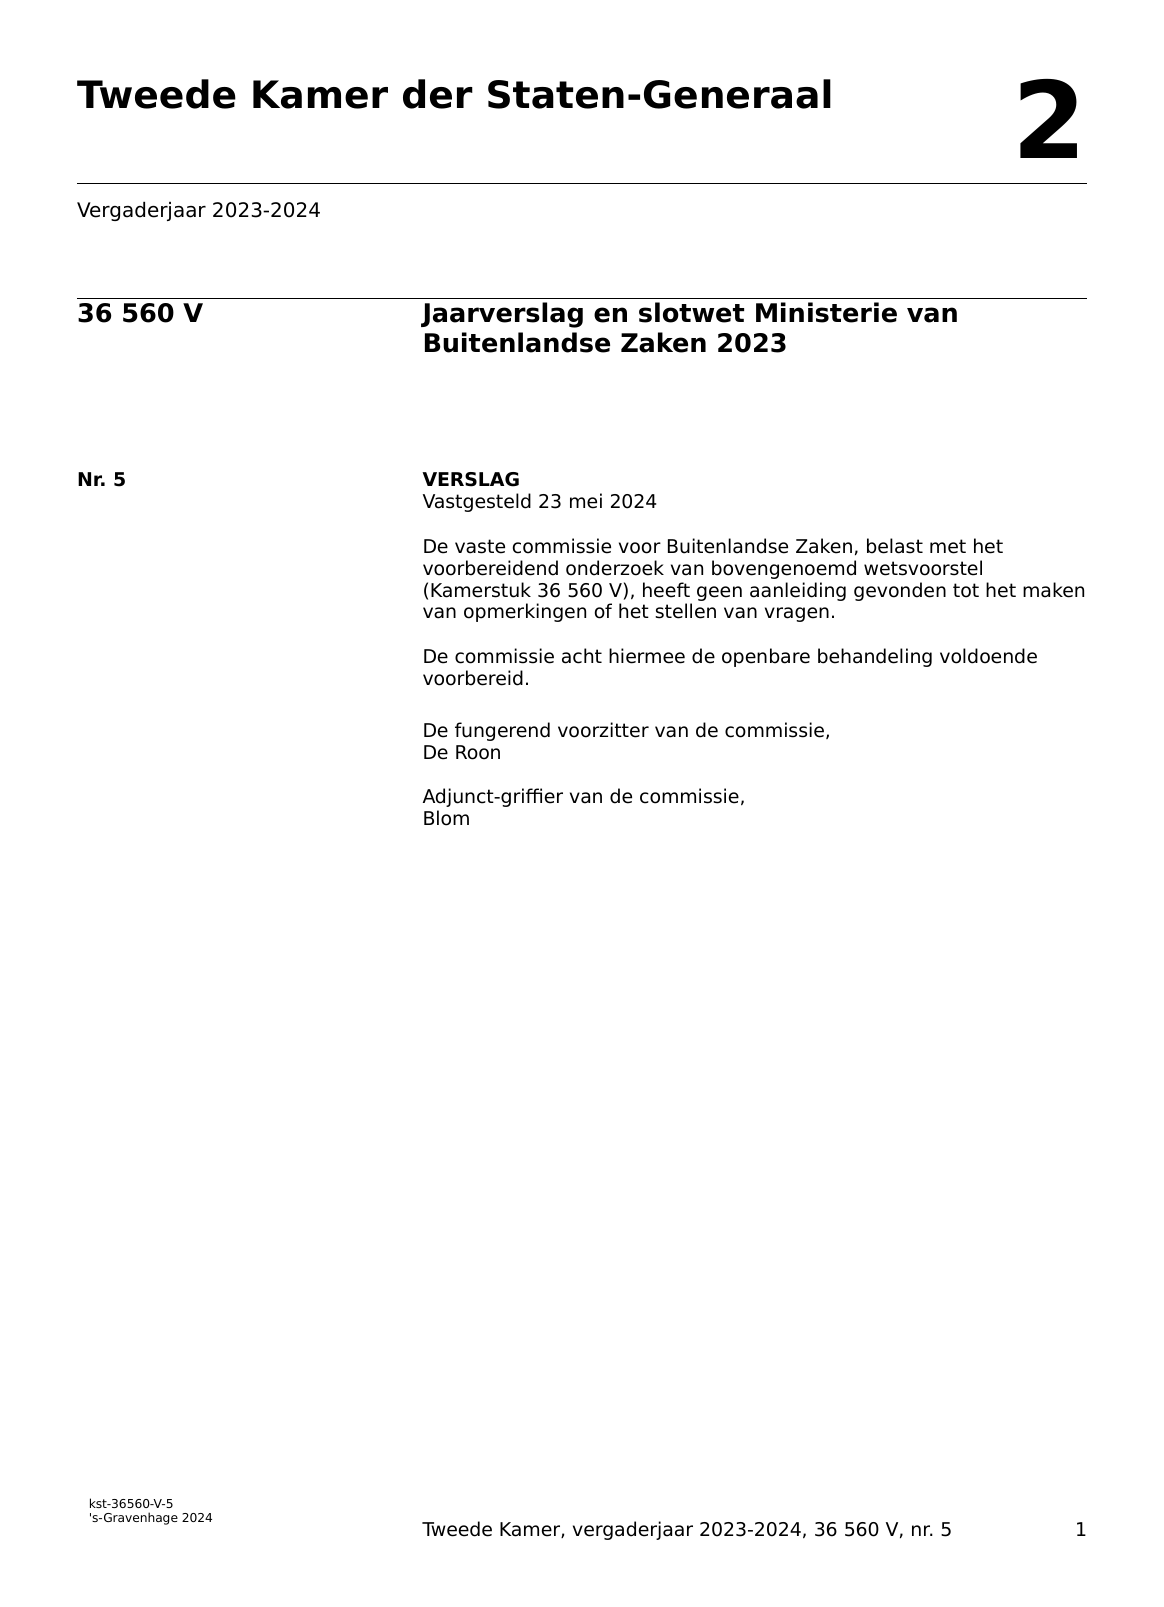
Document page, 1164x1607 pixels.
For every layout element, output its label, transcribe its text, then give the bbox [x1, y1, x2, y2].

text Adjunct-griffier van de commissie, Blom [422, 786, 1087, 830]
table_header 2 [886, 59, 1087, 183]
subtitle 36 560 V Jaarverslag en slotwet Ministerie van Buitenlandse Zaken 2023 [77, 299, 1087, 358]
text kst-36560-V-5 [88, 1497, 323, 1511]
text 's-Gravenhage 2024 [88, 1511, 323, 1525]
table_header Tweede Kamer der Staten-Generaal [77, 59, 886, 183]
text Vastgesteld 23 mei 2024 [422, 491, 1087, 513]
text De commissie acht hiermee de openbare behandeling voldoende voorbereid. [422, 646, 1087, 689]
text De vaste commissie voor Buitenlandse Zaken, belast met het voorbereidend onderzoek van bovengenoemd wetsvoorstel (Kamerstuk 36 560 V), heeft geen aanleiding gevonden tot het maken van opmerkingen of het stellen van vragen. [422, 536, 1087, 623]
text De fungerend voorzitter van de commissie, De Roon [422, 719, 1087, 763]
table_cell Vergaderjaar 2023-2024 [77, 184, 1087, 298]
subtitle Nr. 5 VERSLAG [77, 469, 1087, 491]
